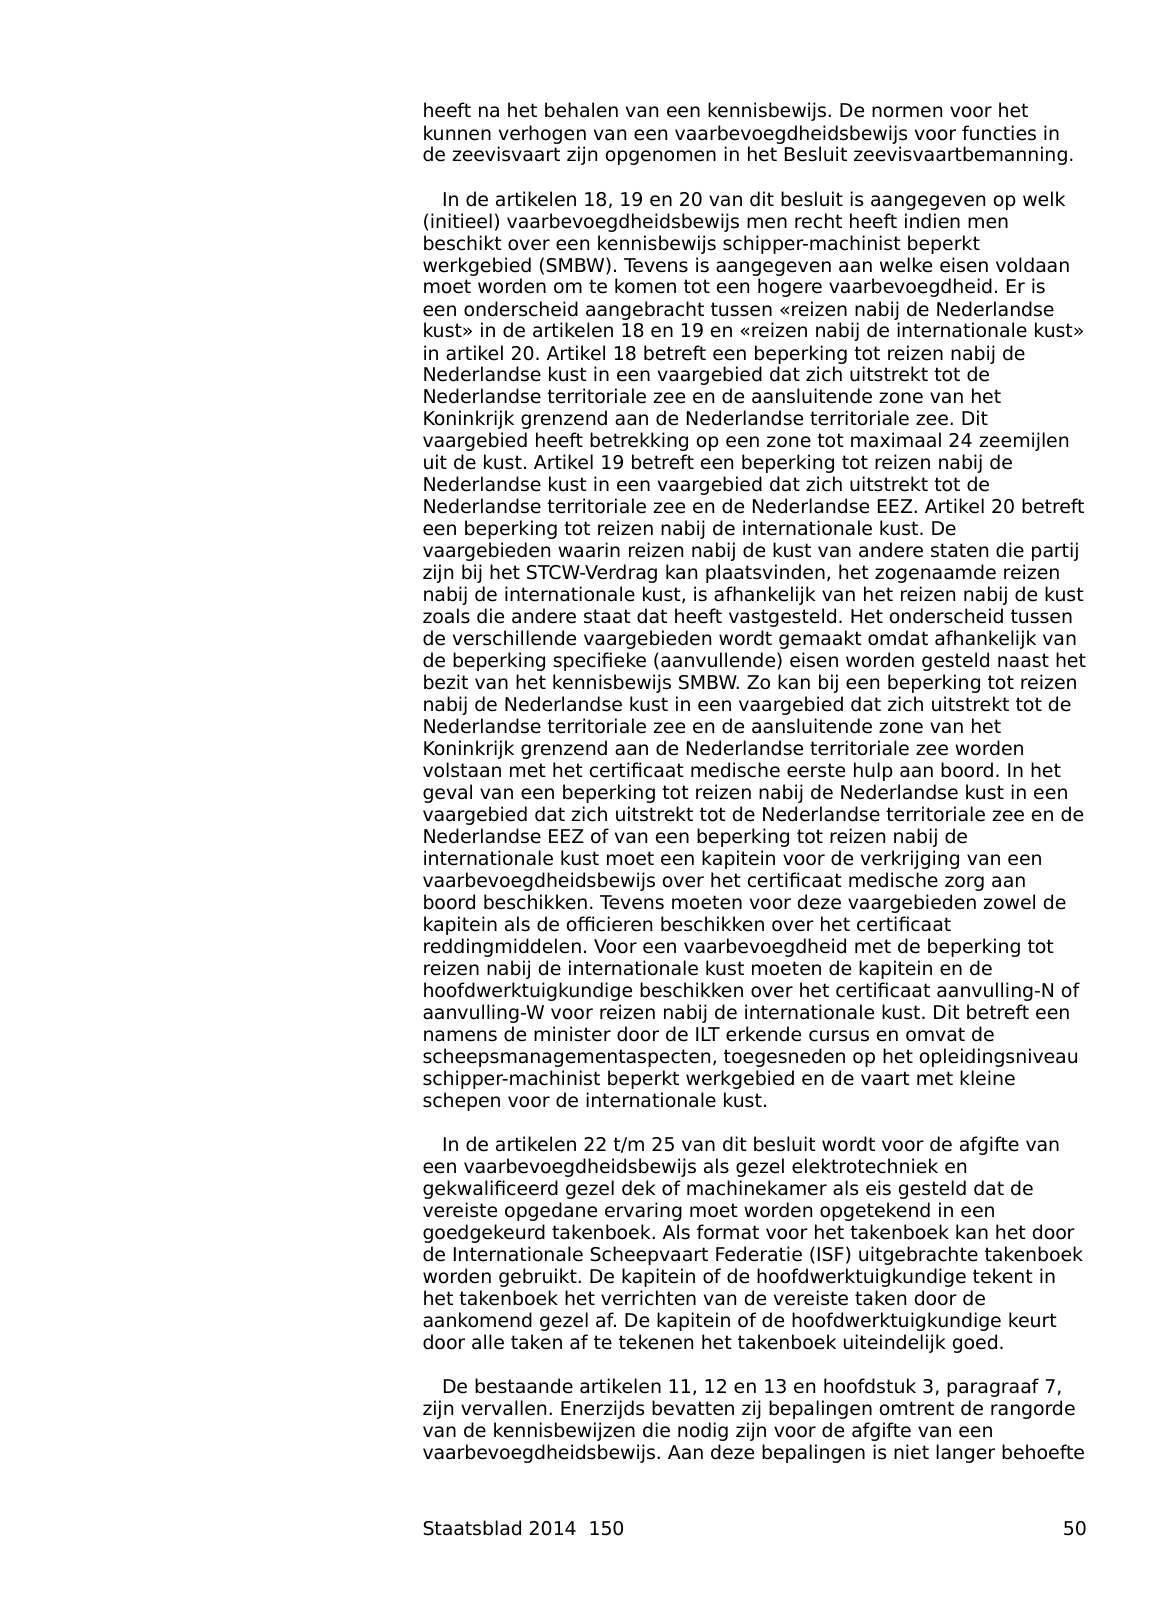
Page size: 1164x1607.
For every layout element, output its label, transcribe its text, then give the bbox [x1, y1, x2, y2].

text heeft na het behalen van een kennisbewijs. De normen voor het kunnen verhogen van een vaarbevoegdheidsbewijs voor functies in de zeevisvaart zijn opgenomen in het Besluit zeevisvaartbemanning. [422, 100, 1087, 166]
text In de artikelen 18, 19 en 20 van dit besluit is aangegeven op welk (initieel) vaarbevoegdheidsbewijs men recht heeft indien men beschikt over een kennisbewijs schipper-machinist beperkt werkgebied (SMBW). Tevens is aangegeven aan welke eisen voldaan moet worden om te komen tot een hogere vaarbevoegdheid. Er is een onderscheid aangebracht tussen «reizen nabij de Nederlandse kust» in de artikelen 18 en 19 en «reizen nabij de internationale kust» in artikel 20. Artikel 18 betreft een beperking tot reizen nabij de Nederlandse kust in een vaargebied dat zich uitstrekt tot de Nederlandse territoriale zee en de aansluitende zone van het Koninkrijk grenzend aan de Nederlandse territoriale zee. Dit vaargebied heeft betrekking op een zone tot maximaal 24 zeemijlen uit de kust. Artikel 19 betreft een beperking tot reizen nabij de Nederlandse kust in een vaargebied dat zich uitstrekt tot de Nederlandse territoriale zee en de Nederlandse EEZ. Artikel 20 betreft een beperking tot reizen nabij de internationale kust. De vaargebieden waarin reizen nabij de kust van andere staten die partij zijn bij het STCW-Verdrag kan plaatsvinden, het zogenaamde reizen nabij de internationale kust, is afhankelijk van het reizen nabij de kust zoals die andere staat dat heeft vastgesteld. Het onderscheid tussen de verschillende vaargebieden wordt gemaakt omdat afhankelijk van de beperking specifieke (aanvullende) eisen worden gesteld naast het bezit van het kennisbewijs SMBW. Zo kan bij een beperking tot reizen nabij de Nederlandse kust in een vaargebied dat zich uitstrekt tot de Nederlandse territoriale zee en de aansluitende zone van het Koninkrijk grenzend aan de Nederlandse territoriale zee worden volstaan met het certificaat medische eerste hulp aan boord. In het geval van een beperking tot reizen nabij de Nederlandse kust in een vaargebied dat zich uitstrekt tot de Nederlandse territoriale zee en de Nederlandse EEZ of van een beperking tot reizen nabij de internationale kust moet een kapitein voor de verkrijging van een vaarbevoegdheidsbewijs over het certificaat medische zorg aan boord beschikken. Tevens moeten voor deze vaargebieden zowel de kapitein als de officieren beschikken over het certificaat reddingmiddelen. Voor een vaarbevoegdheid met de beperking tot reizen nabij de internationale kust moeten de kapitein en de hoofdwerktuigkundige beschikken over het certificaat aanvulling-N of aanvulling-W voor reizen nabij de internationale kust. Dit betreft een namens de minister door de ILT erkende cursus en omvat de scheepsmanagementaspecten, toegesneden op het opleidingsniveau schipper-machinist beperkt werkgebied en de vaart met kleine schepen voor de internationale kust. [422, 188, 1087, 1112]
text De bestaande artikelen 11, 12 en 13 en hoofdstuk 3, paragraaf 7, zijn vervallen. Enerzijds bevatten zij bepalingen omtrent de rangorde van de kennisbewijzen die nodig zijn voor de afgifte van een vaarbevoegdheidsbewijs. Aan deze bepalingen is niet langer behoefte [422, 1376, 1087, 1464]
text In de artikelen 22 t/m 25 van dit besluit wordt voor de afgifte van een vaarbevoegdheidsbewijs als gezel elektrotechniek en gekwalificeerd gezel dek of machinekamer als eis gesteld dat de vereiste opgedane ervaring moet worden opgetekend in een goedgekeurd takenboek. Als format voor het takenboek kan het door de Internationale Scheepvaart Federatie (ISF) uitgebrachte takenboek worden gebruikt. De kapitein of de hoofdwerktuigkundige tekent in het takenboek het verrichten van de vereiste taken door de aankomend gezel af. De kapitein of de hoofdwerktuigkundige keurt door alle taken af te tekenen het takenboek uiteindelijk goed. [422, 1134, 1087, 1354]
